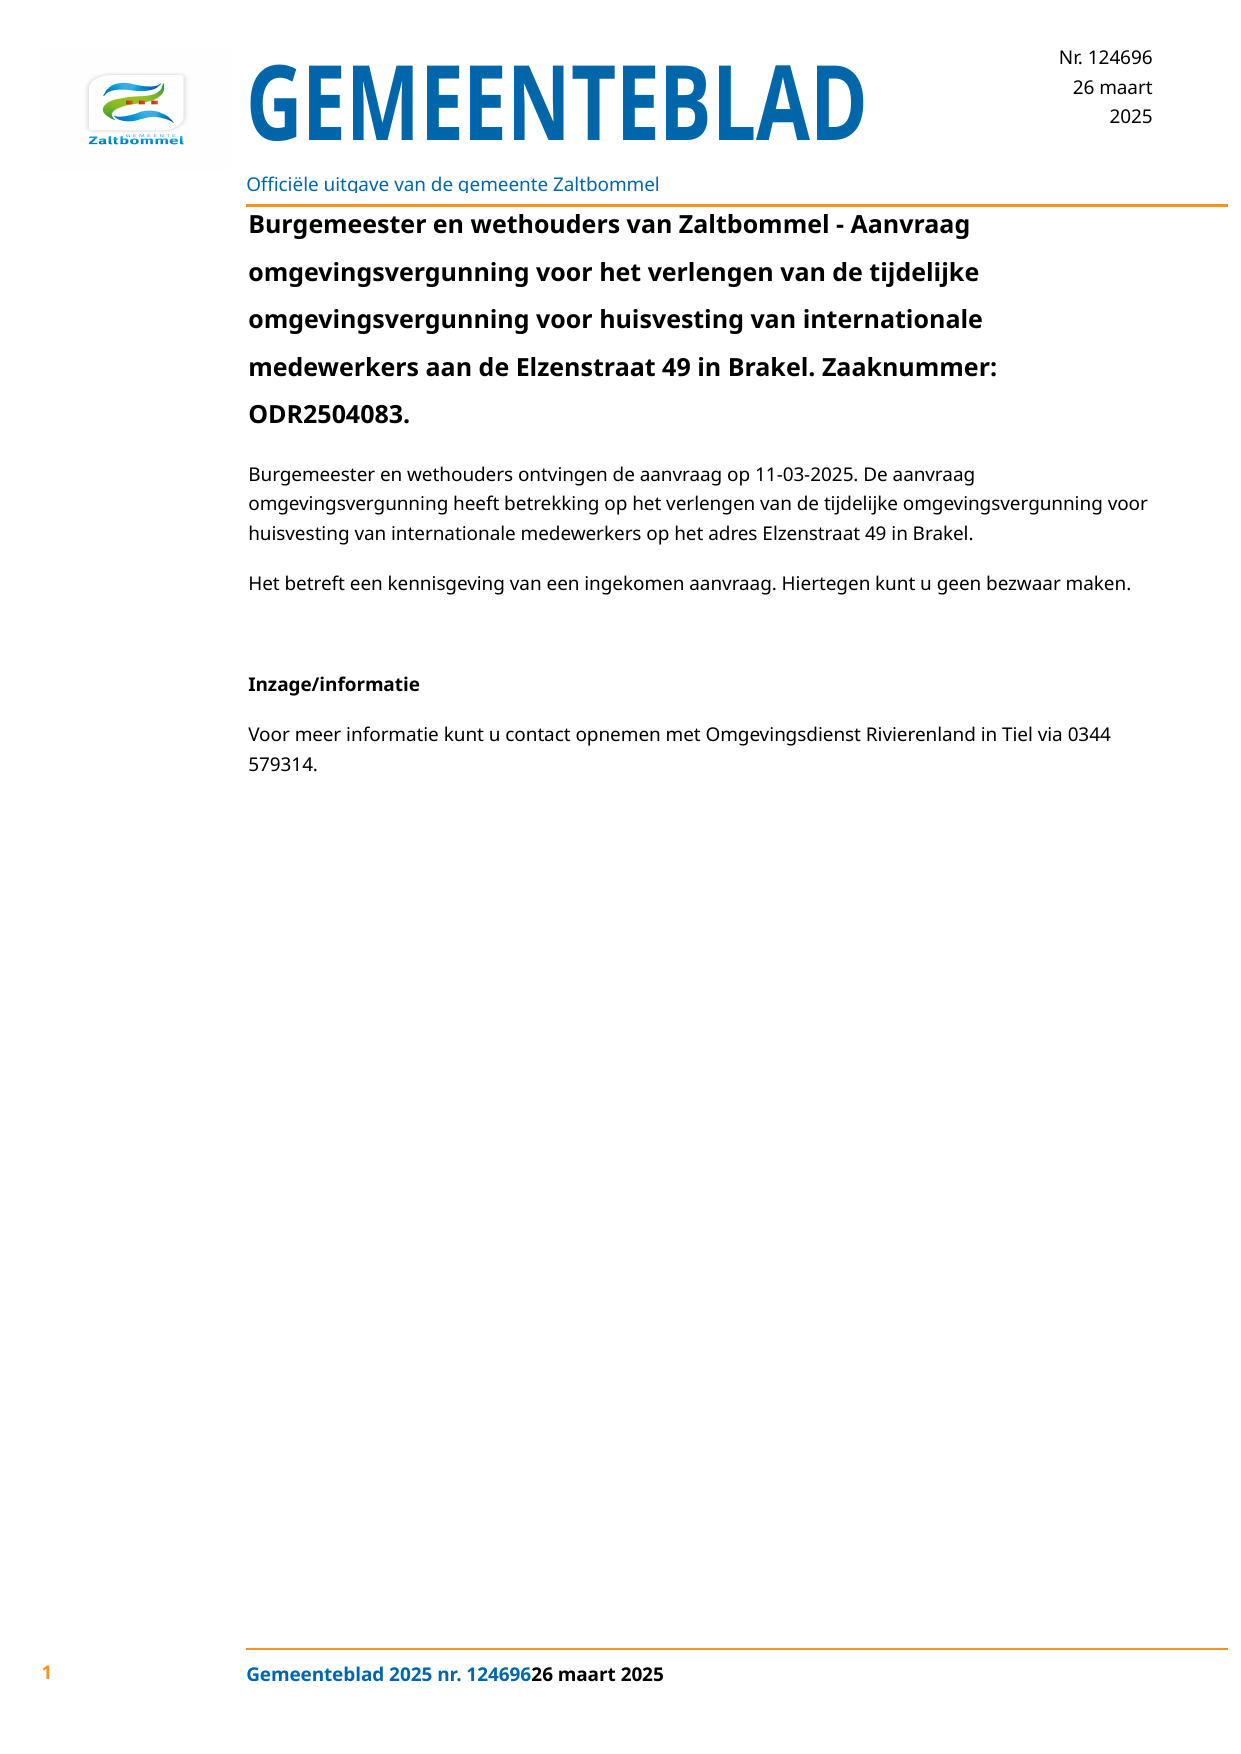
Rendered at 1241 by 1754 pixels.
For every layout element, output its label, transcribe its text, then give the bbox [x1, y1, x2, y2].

text Inzage/informatie [248, 671, 1152, 697]
text Het betreft een kennisgeving van een ingekomen aanvraag. Hiertegen kunt u geen bezwaar maken. [248, 570, 1152, 596]
text Burgemeester en wethouders ontvingen de aanvraag op 11-03-2025. De aanvraag omgevingsvergunning heeft betrekking op het verlengen van de tijdelijke omgevingsvergunning voor huisvesting van internationale medewerkers op het adres Elzenstraat 49 in Brakel. [248, 461, 1152, 546]
picture [41, 47, 231, 172]
text Burgemeester en wethouders van Zaltbommel - Aanvraag omgevingsvergunning voor het verlengen van de tijdelijke omgevingsvergunning voor huisvesting van internationale medewerkers aan de Elzenstraat 49 in Brakel. Zaaknummer: ODR2504083. [248, 207, 1152, 431]
text Voor meer informatie kunt u contact opnemen met Omgevingsdienst Rivierenland in Tiel via 0344 579314. [248, 722, 1152, 777]
